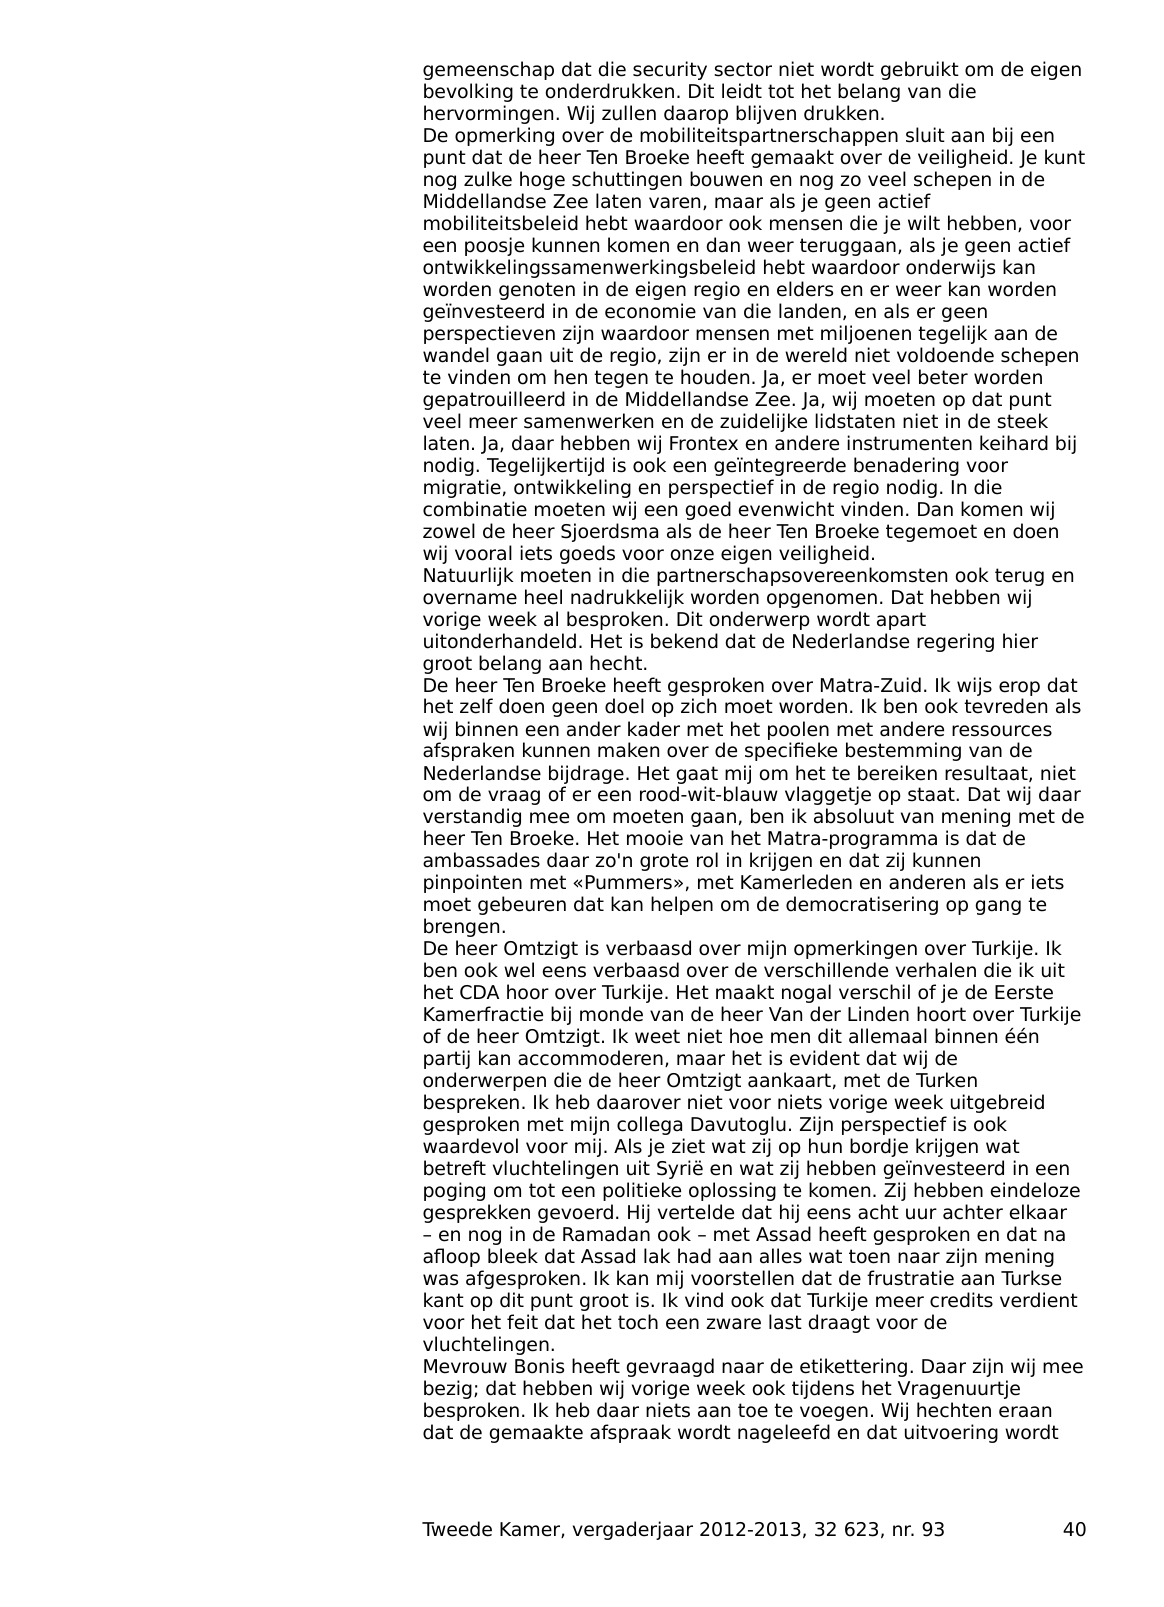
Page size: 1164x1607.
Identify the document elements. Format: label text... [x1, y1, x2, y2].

text De heer Omtzigt is verbaasd over mijn opmerkingen over Turkije. Ik ben ook wel eens verbaasd over de verschillende verhalen die ik uit het CDA hoor over Turkije. Het maakt nogal verschil of je de Eerste Kamerfractie bij monde van de heer Van der Linden hoort over Turkije of de heer Omtzigt. Ik weet niet hoe men dit allemaal binnen één partij kan accommoderen, maar het is evident dat wij de onderwerpen die de heer Omtzigt aankaart, met de Turken bespreken. Ik heb daarover niet voor niets vorige week uitgebreid gesproken met mijn collega Davutoglu. Zijn perspectief is ook waardevol voor mij. Als je ziet wat zij op hun bordje krijgen wat betreft vluchtelingen uit Syrië en wat zij hebben geïnvesteerd in een poging om tot een politieke oplossing te komen. Zij hebben eindeloze gesprekken gevoerd. Hij vertelde dat hij eens acht uur achter elkaar – en nog in de Ramadan ook – met Assad heeft gesproken en dat na afloop bleek dat Assad lak had aan alles wat toen naar zijn mening was afgesproken. Ik kan mij voorstellen dat de frustratie aan Turkse kant op dit punt groot is. Ik vind ook dat Turkije meer credits verdient voor het feit dat het toch een zware last draagt voor de vluchtelingen. [422, 938, 1087, 1356]
text Natuurlijk moeten in die partnerschapsovereenkomsten ook terug en overname heel nadrukkelijk worden opgenomen. Dat hebben wij vorige week al besproken. Dit onderwerp wordt apart uitonderhandeld. Het is bekend dat de Nederlandse regering hier groot belang aan hecht. [422, 564, 1087, 674]
text Mevrouw Bonis heeft gevraagd naar de etikettering. Daar zijn wij mee bezig; dat hebben wij vorige week ook tijdens het Vragenuurtje besproken. Ik heb daar niets aan toe te voegen. Wij hechten eraan dat de gemaakte afspraak wordt nageleefd en dat uitvoering wordt [422, 1356, 1087, 1444]
text De opmerking over de mobiliteitspartnerschappen sluit aan bij een punt dat de heer Ten Broeke heeft gemaakt over de veiligheid. Je kunt nog zulke hoge schuttingen bouwen en nog zo veel schepen in de Middellandse Zee laten varen, maar als je geen actief mobiliteitsbeleid hebt waardoor ook mensen die je wilt hebben, voor een poosje kunnen komen en dan weer teruggaan, als je geen actief ontwikkelingssamenwerkingsbeleid hebt waardoor onderwijs kan worden genoten in de eigen regio en elders en er weer kan worden geïnvesteerd in de economie van die landen, en als er geen perspectieven zijn waardoor mensen met miljoenen tegelijk aan de wandel gaan uit de regio, zijn er in de wereld niet voldoende schepen te vinden om hen tegen te houden. Ja, er moet veel beter worden gepatrouilleerd in de Middellandse Zee. Ja, wij moeten op dat punt veel meer samenwerken en de zuidelijke lidstaten niet in de steek laten. Ja, daar hebben wij Frontex en andere instrumenten keihard bij nodig. Tegelijkertijd is ook een geïntegreerde benadering voor migratie, ontwikkeling en perspectief in de regio nodig. In die combinatie moeten wij een goed evenwicht vinden. Dan komen wij zowel de heer Sjoerdsma als de heer Ten Broeke tegemoet en doen wij vooral iets goeds voor onze eigen veiligheid. [422, 125, 1087, 564]
text De heer Ten Broeke heeft gesproken over Matra-Zuid. Ik wijs erop dat het zelf doen geen doel op zich moet worden. Ik ben ook tevreden als wij binnen een ander kader met het poolen met andere ressources afspraken kunnen maken over de specifieke bestemming van de Nederlandse bijdrage. Het gaat mij om het te bereiken resultaat, niet om de vraag of er een rood-wit-blauw vlaggetje op staat. Dat wij daar verstandig mee om moeten gaan, ben ik absoluut van mening met de heer Ten Broeke. Het mooie van het Matra-programma is dat de ambassades daar zo'n grote rol in krijgen en dat zij kunnen pinpointen met «Pummers», met Kamerleden en anderen als er iets moet gebeuren dat kan helpen om de democratisering op gang te brengen. [422, 674, 1087, 938]
text gemeenschap dat die security sector niet wordt gebruikt om de eigen bevolking te onderdrukken. Dit leidt tot het belang van die hervormingen. Wij zullen daarop blijven drukken. [422, 59, 1087, 125]
